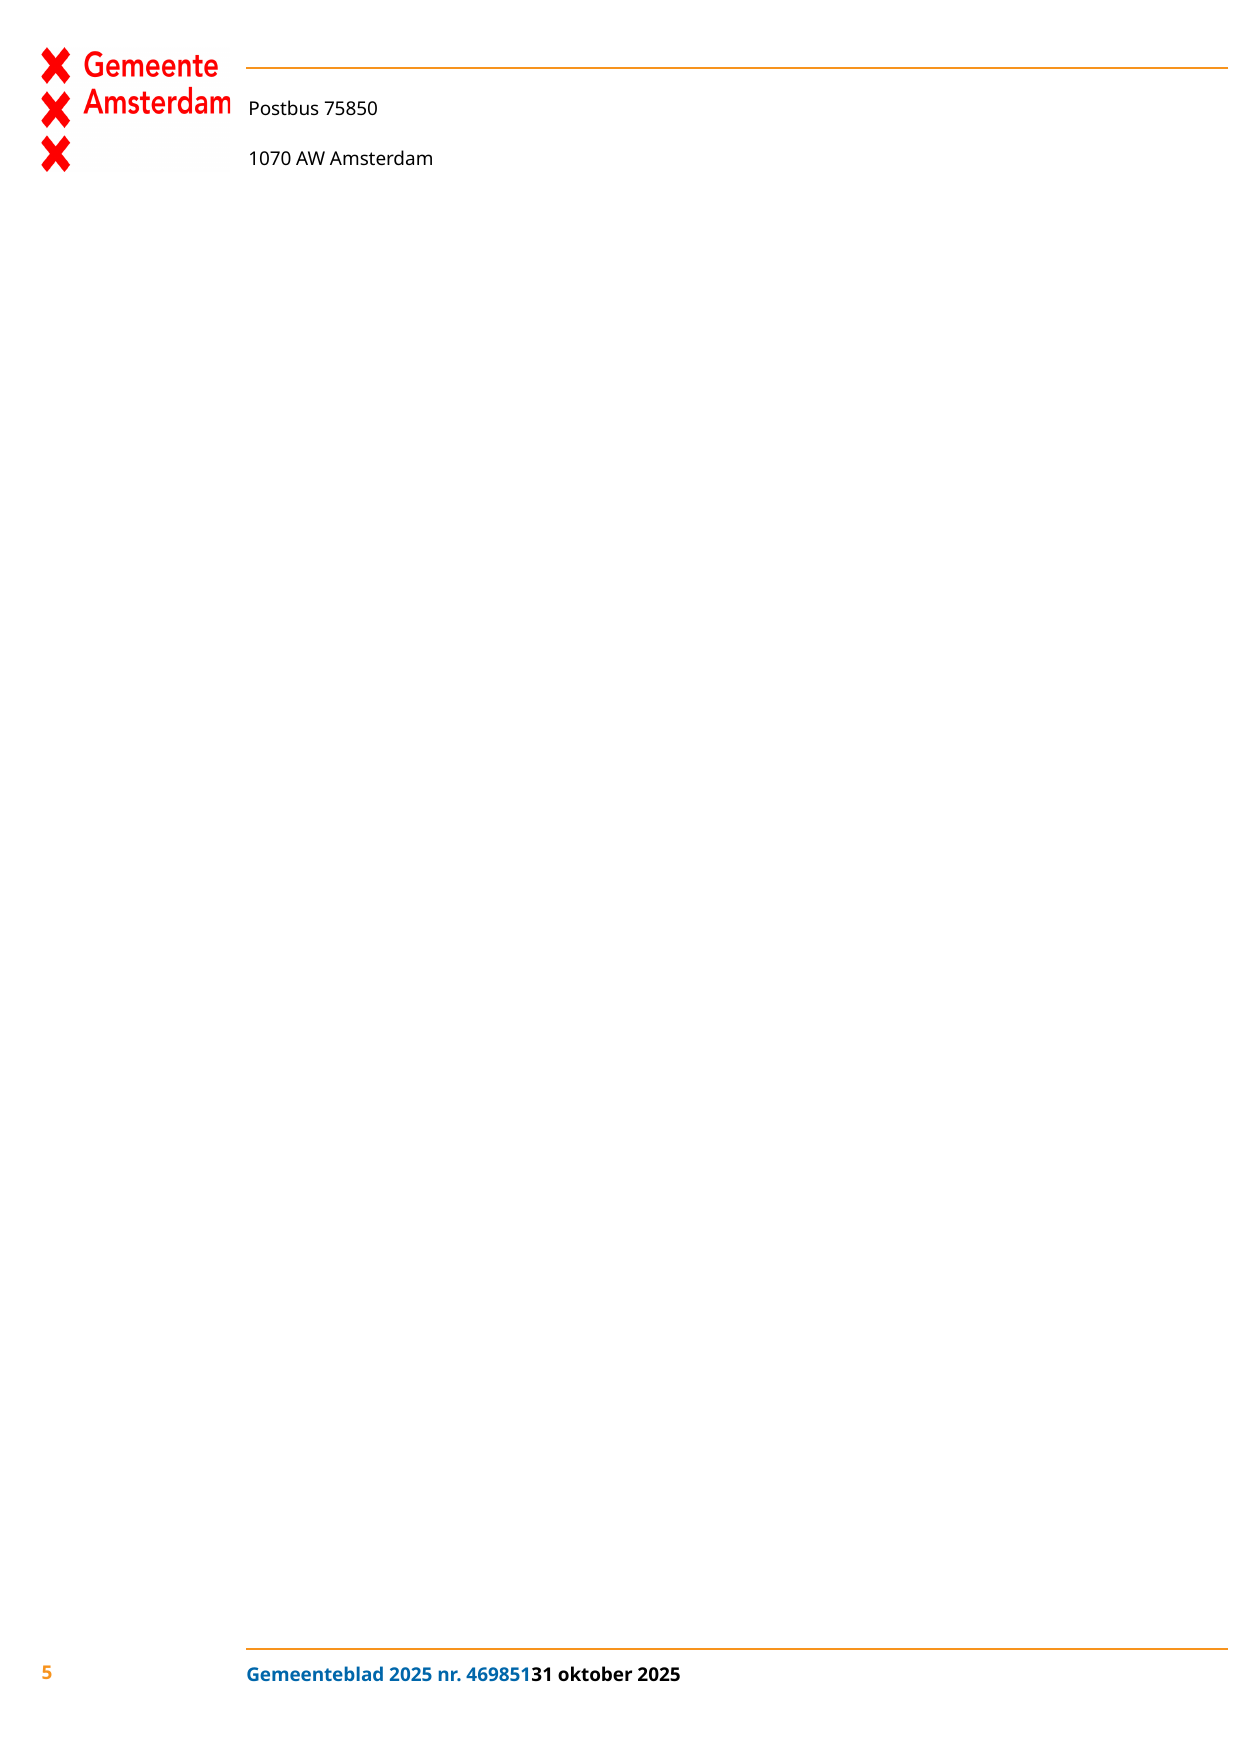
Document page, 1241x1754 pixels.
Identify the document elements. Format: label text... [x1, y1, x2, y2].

picture [41, 47, 231, 172]
text Postbus 75850 [248, 95, 1152, 121]
text 1070 AW Amsterdam [248, 145, 1152, 171]
